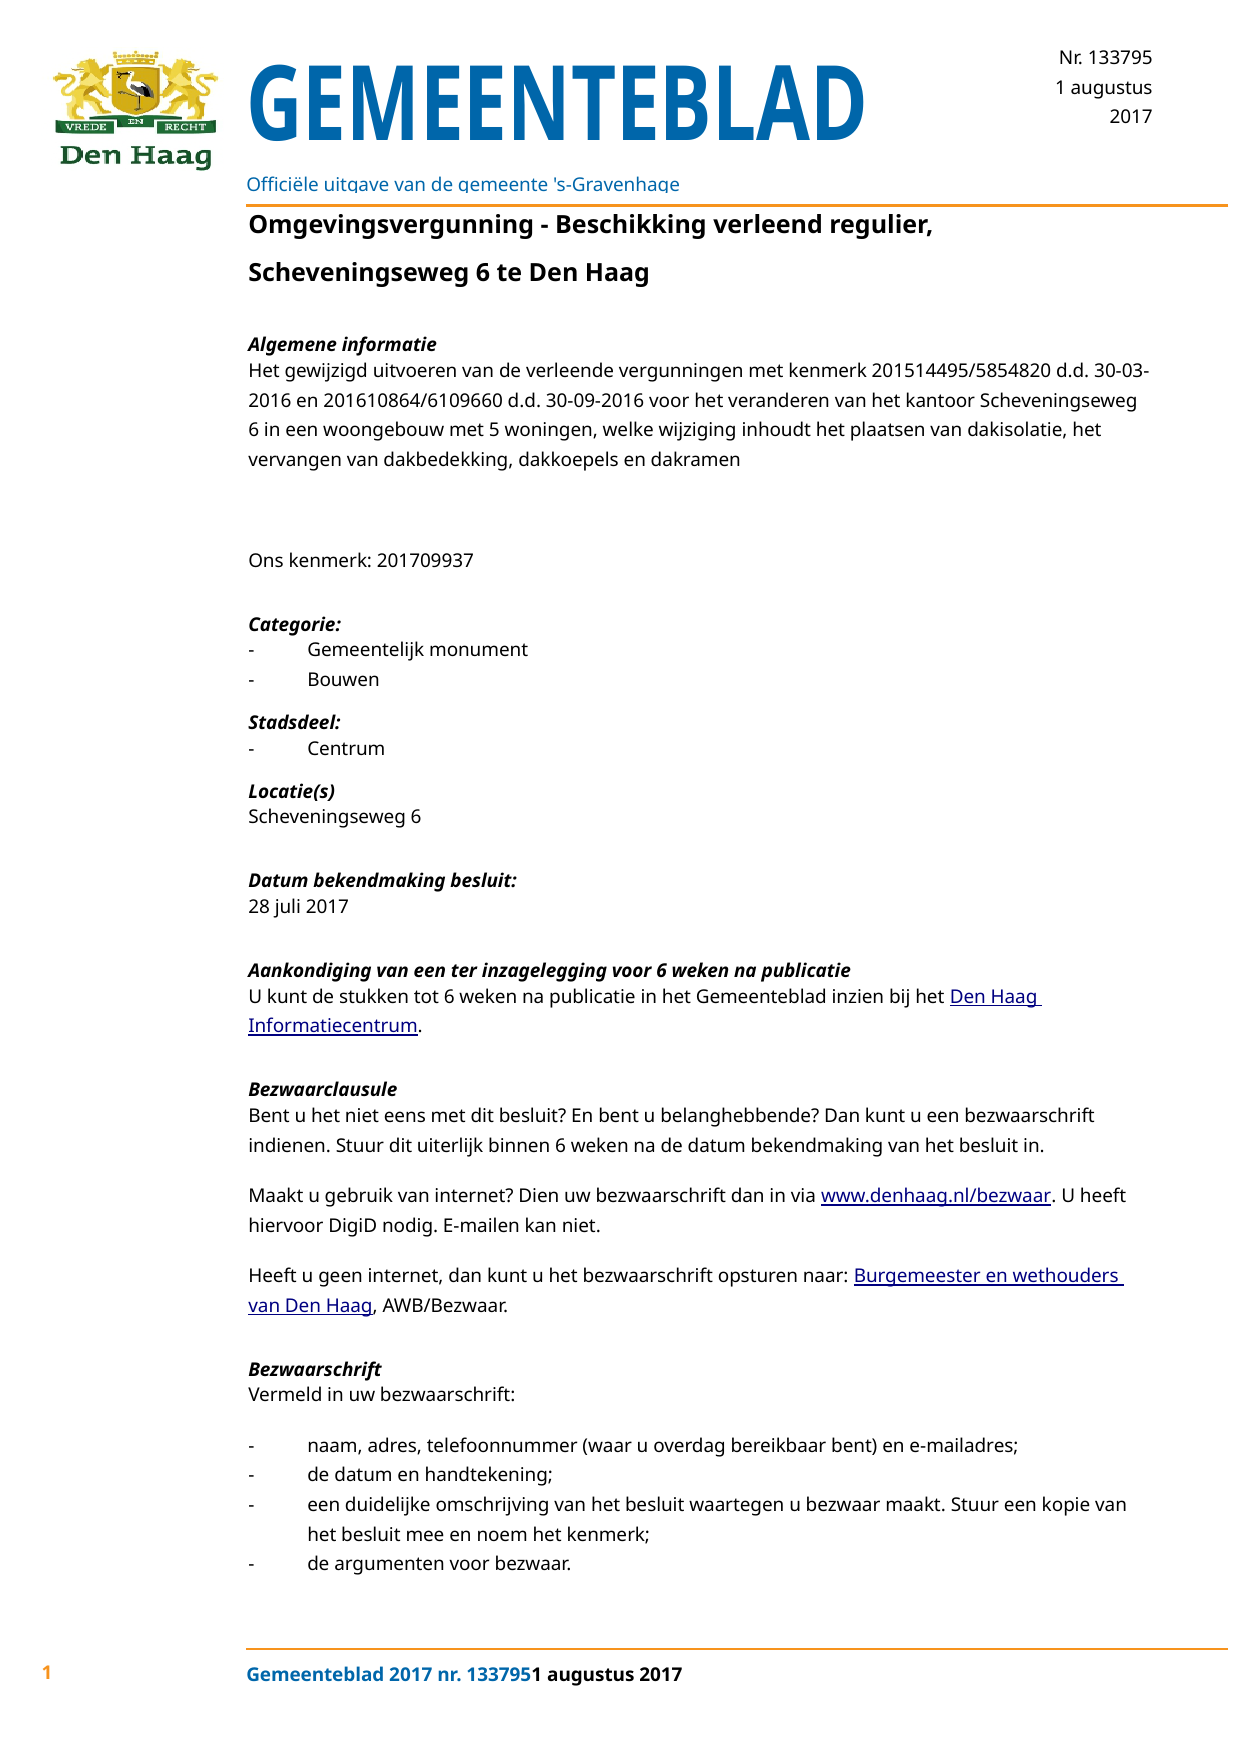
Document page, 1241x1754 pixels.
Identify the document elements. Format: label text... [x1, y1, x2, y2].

text Stadsdeel: [248, 709, 1152, 735]
text Heeft u geen internet, dan kunt u het bezwaarschrift opsturen naar: Burgemeester en wethouders van Den Haag, AWB/Bezwaar. [248, 1262, 1152, 1318]
text Het gewijzigd uitvoeren van de verleende vergunningen met kenmerk 201514495/5854820 d.d. 30-03-2016 en 201610864/6109660 d.d. 30-09-2016 voor het veranderen van het kantoor Scheveningseweg 6 in een woongebouw met 5 woningen, welke wijziging inhoudt het plaatsen van dakisolatie, het vervangen van dakbedekking, dakkoepels en dakramen [248, 357, 1152, 472]
list Centrum [248, 735, 1152, 761]
text Bezwaarclausule [248, 1077, 1152, 1102]
text Aankondiging van een ter inzagelegging voor 6 weken na publicatie [248, 957, 1152, 983]
text Vermeld in uw bezwaarschrift: [248, 1382, 1152, 1407]
text Locatie(s) [248, 778, 1152, 804]
text Bezwaarschrift [248, 1356, 1152, 1382]
text Categorie: [248, 611, 1152, 636]
picture [41, 47, 231, 172]
text Datum bekendmaking besluit: [248, 868, 1152, 893]
list de argumenten voor bezwaar. [248, 1550, 1152, 1576]
text Bent u het niet eens met dit besluit? En bent u belanghebbende? Dan kunt u een bezwaarschrift indienen. Stuur dit uiterlijk binnen 6 weken na de datum bekendmaking van het besluit in. [248, 1102, 1152, 1158]
list Bouwen [248, 666, 1152, 692]
text Scheveningseweg 6 [248, 804, 1152, 829]
text 28 juli 2017 [248, 893, 1152, 919]
text Maakt u gebruik van internet? Dien uw bezwaarschrift dan in via www.denhaag.nl/bezwaar. U heeft hiervoor DigiD nodig. E-mailen kan niet. [248, 1182, 1152, 1238]
list de datum en handtekening; [248, 1462, 1152, 1487]
list een duidelijke omschrijving van het besluit waartegen u bezwaar maakt. Stuur een kopie van het besluit mee en noem het kenmerk; [248, 1491, 1152, 1547]
text Ons kenmerk: 201709937 [248, 547, 1152, 572]
text Algemene informatie [248, 331, 1152, 357]
text U kunt de stukken tot 6 weken na publicatie in het Gemeenteblad inzien bij het Den Haag Informatiecentrum. [248, 983, 1152, 1038]
text Omgevingsvergunning - Beschikking verleend regulier, Scheveningseweg 6 te Den Haag [248, 207, 1152, 288]
list Gemeentelijk monument [248, 636, 1152, 662]
list naam, adres, telefoonnummer (waar u overdag bereikbaar bent) en e-mailadres; [248, 1432, 1152, 1458]
